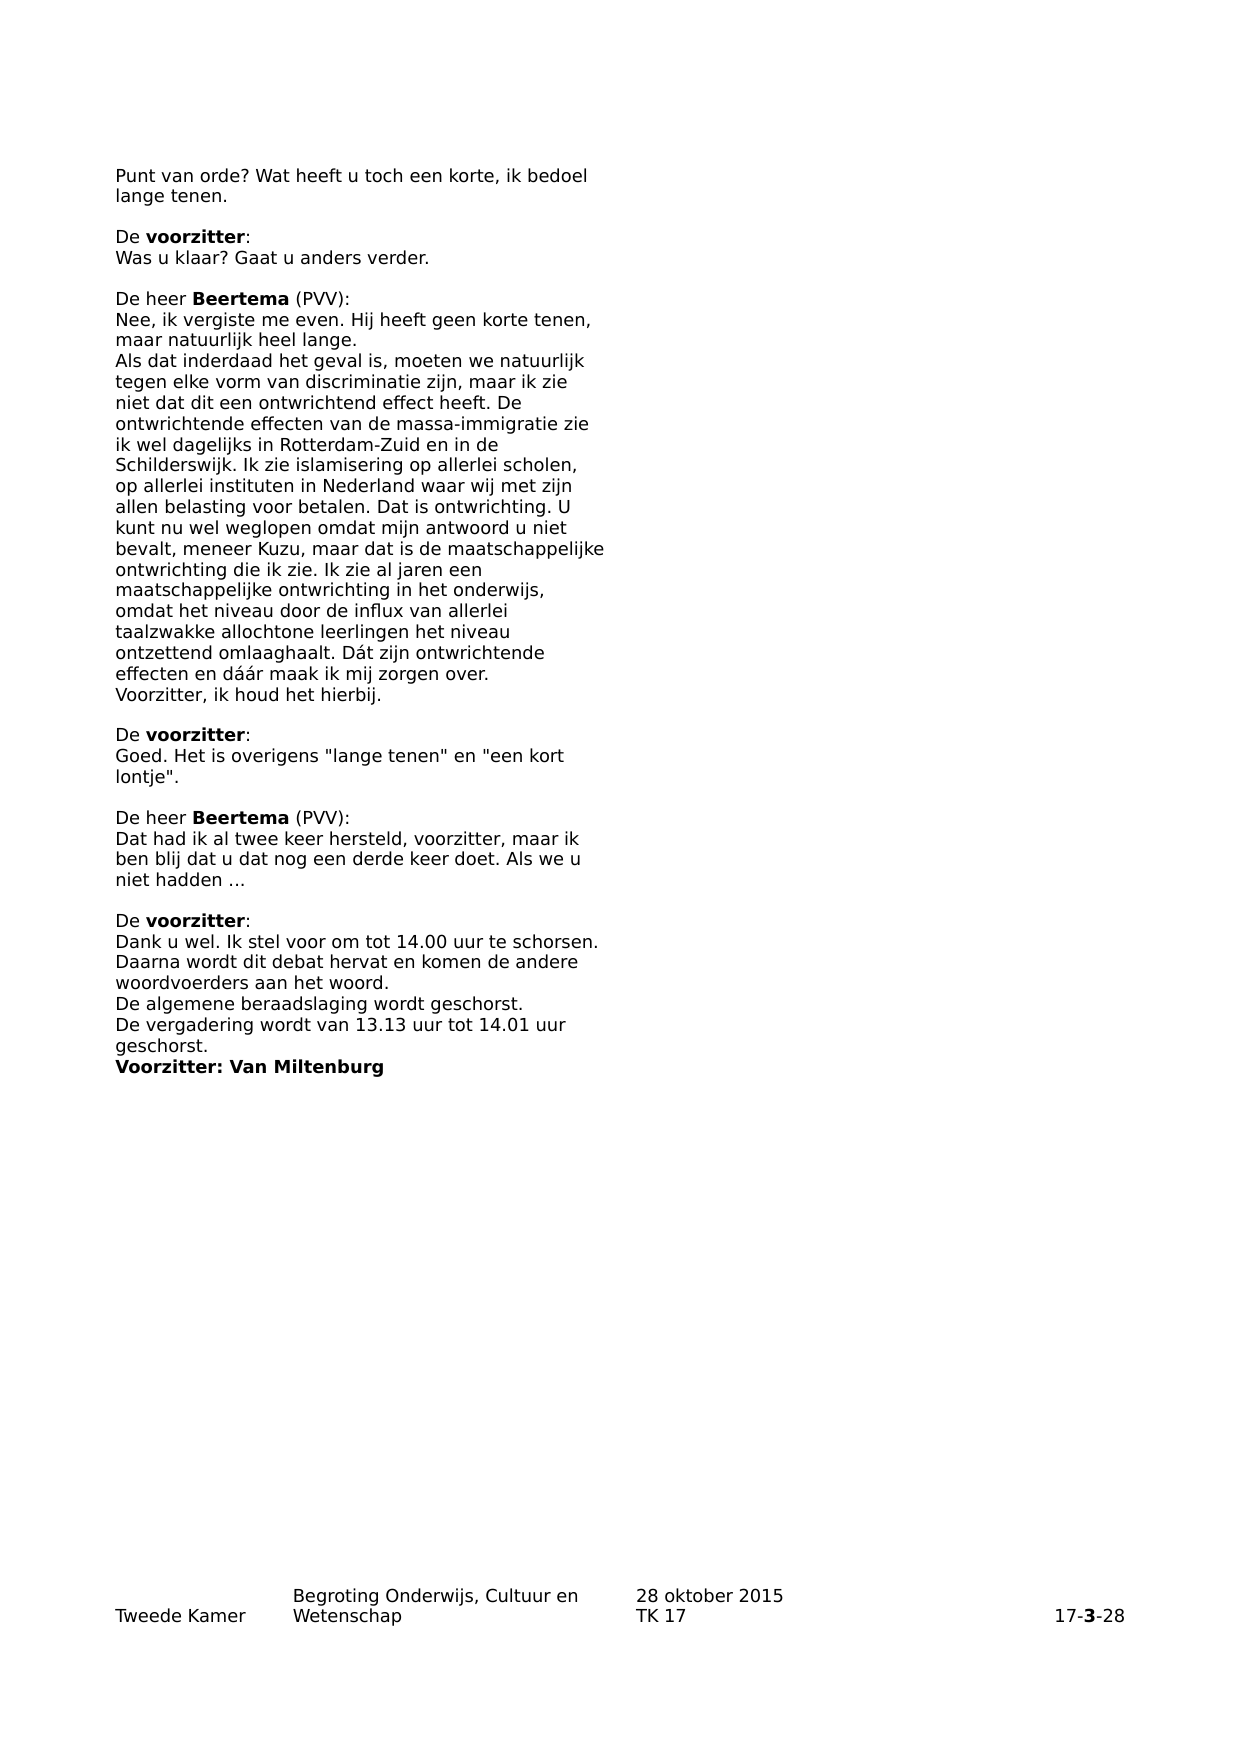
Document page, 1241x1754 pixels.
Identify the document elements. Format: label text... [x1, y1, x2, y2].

text Voorzitter: Van Miltenburg [115, 1056, 605, 1077]
text De algemene beraadslaging wordt geschorst. [115, 994, 605, 1015]
text Dat had ik al twee keer hersteld, voorzitter, maar ik ben blij dat u dat nog een derde keer doet. Als we u niet hadden ... [115, 828, 605, 891]
text Voorzitter, ik houd het hierbij. [115, 684, 605, 705]
text Punt van orde? Wat heeft u toch een korte, ik bedoel lange tenen. [115, 165, 605, 207]
text De voorzitter: [115, 227, 605, 248]
text De voorzitter: [115, 911, 605, 931]
text Goed. Het is overigens "lange tenen" en "een kort lontje". [115, 746, 605, 787]
text De voorzitter: [115, 725, 605, 746]
text Nee, ik vergiste me even. Hij heeft geen korte tenen, maar natuurlijk heel lange. [115, 309, 605, 351]
text Dank u wel. Ik stel voor om tot 14.00 uur te schorsen. Daarna wordt dit debat hervat en komen de andere woordvoerders aan het woord. [115, 931, 605, 994]
text Als dat inderdaad het geval is, moeten we natuurlijk tegen elke vorm van discriminatie zijn, maar ik zie niet dat dit een ontwrichtend effect heeft. De ontwrichtende effecten van de massa-immigratie zie ik wel dagelijks in Rotterdam-Zuid en in de Schilderswijk. Ik zie islamisering op allerlei scholen, op allerlei instituten in Nederland waar wij met zijn allen belasting voor betalen. Dat is ontwrichting. U kunt nu wel weglopen omdat mijn antwoord u niet bevalt, meneer Kuzu, maar dat is de maatschappelijke ontwrichting die ik zie. Ik zie al jaren een maatschappelijke ontwrichting in het onderwijs, omdat het niveau door de influx van allerlei taalzwakke allochtone leerlingen het niveau ontzettend omlaaghaalt. Dát zijn ontwrichtende effecten en dáár maak ik mij zorgen over. [115, 351, 605, 684]
text De heer Beertema (PVV): [115, 807, 605, 828]
text Was u klaar? Gaat u anders verder. [115, 248, 605, 268]
text De heer Beertema (PVV): [115, 288, 605, 309]
text De vergadering wordt van 13.13 uur tot 14.01 uur geschorst. [115, 1015, 605, 1056]
